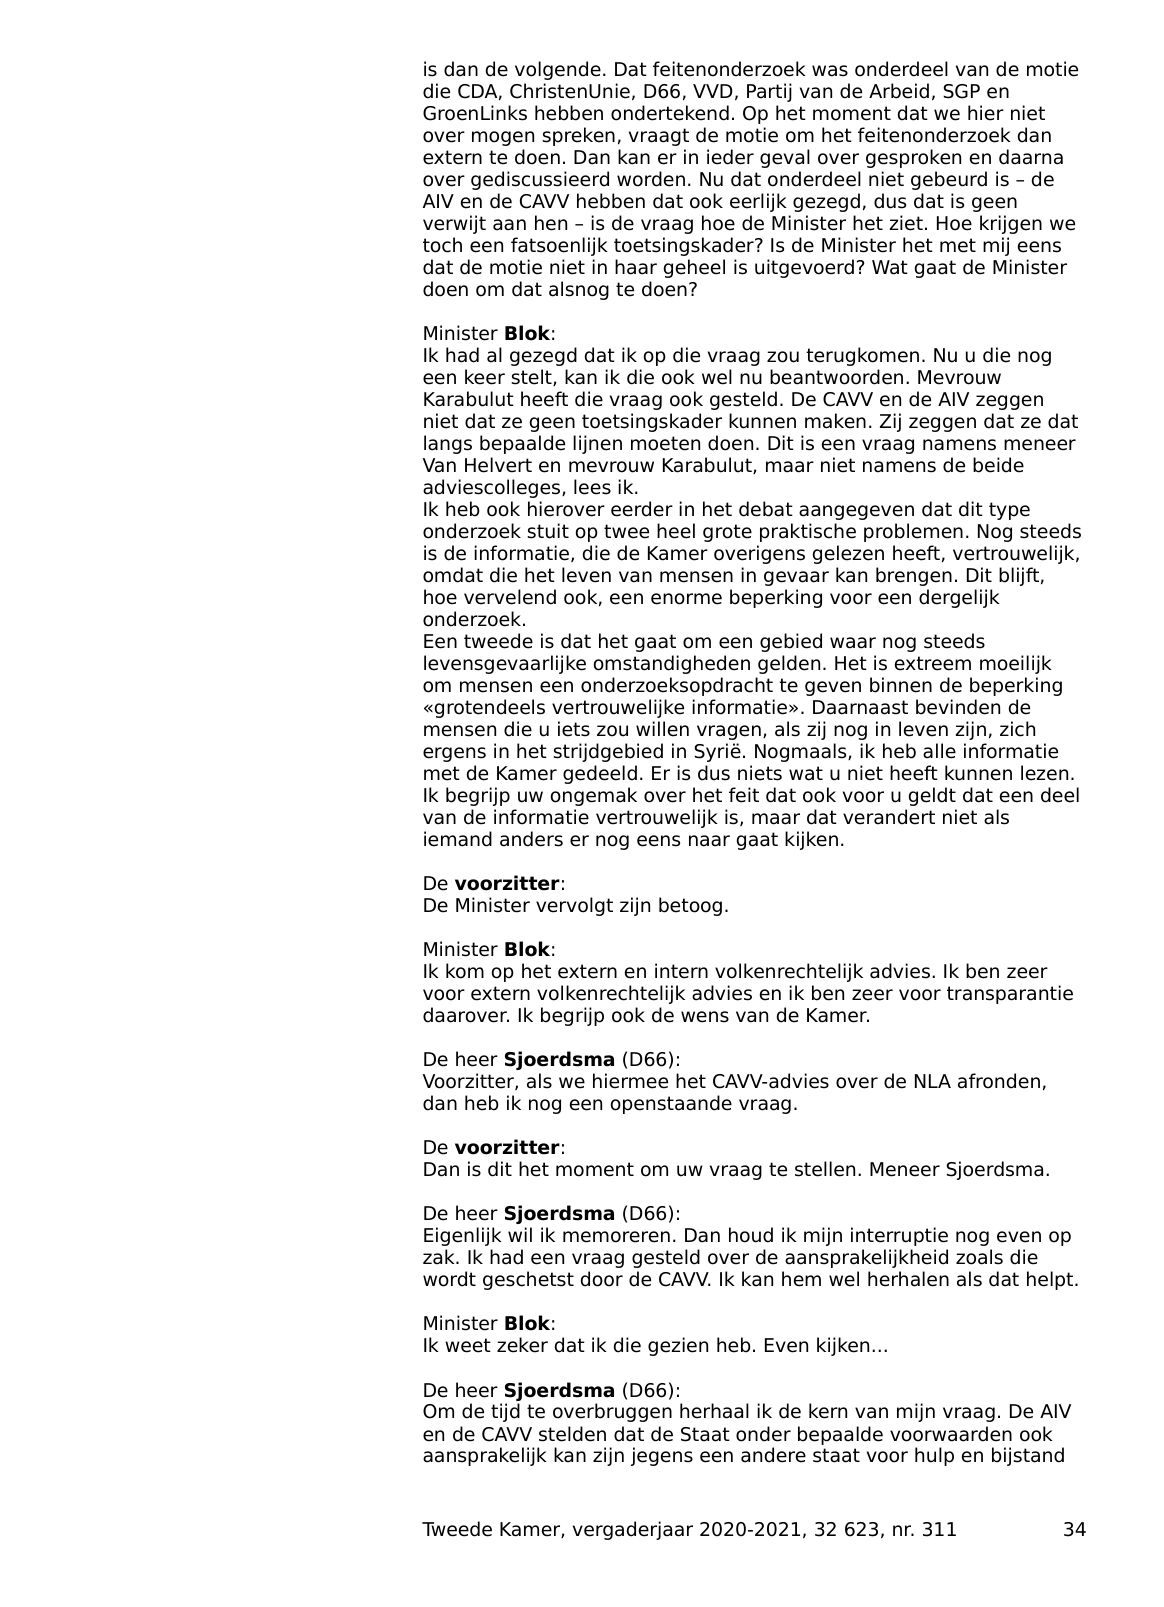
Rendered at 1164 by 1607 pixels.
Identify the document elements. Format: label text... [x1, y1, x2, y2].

text is dan de volgende. Dat feitenonderzoek was onderdeel van de motie die CDA, ChristenUnie, D66, VVD, Partij van de Arbeid, SGP en GroenLinks hebben ondertekend. Op het moment dat we hier niet over mogen spreken, vraagt de motie om het feitenonderzoek dan extern te doen. Dan kan er in ieder geval over gesproken en daarna over gediscussieerd worden. Nu dat onderdeel niet gebeurd is – de AIV en de CAVV hebben dat ook eerlijk gezegd, dus dat is geen verwijt aan hen – is de vraag hoe de Minister het ziet. Hoe krijgen we toch een fatsoenlijk toetsingskader? Is de Minister het met mij eens dat de motie niet in haar geheel is uitgevoerd? Wat gaat de Minister doen om dat alsnog te doen? [422, 59, 1087, 301]
text De voorzitter: [422, 873, 1087, 895]
text Dan is dit het moment om uw vraag te stellen. Meneer Sjoerdsma. [422, 1159, 1087, 1181]
text Minister Blok: [422, 323, 1087, 345]
text Ik weet zeker dat ik die gezien heb. Even kijken... [422, 1335, 1087, 1357]
text De heer Sjoerdsma (D66): [422, 1379, 1087, 1401]
text Een tweede is dat het gaat om een gebied waar nog steeds levensgevaarlijke omstandigheden gelden. Het is extreem moeilijk om mensen een onderzoeksopdracht te geven binnen de beperking «grotendeels vertrouwelijke informatie». Daarnaast bevinden de mensen die u iets zou willen vragen, als zij nog in leven zijn, zich ergens in het strijdgebied in Syrië. Nogmaals, ik heb alle informatie met de Kamer gedeeld. Er is dus niets wat u niet heeft kunnen lezen. Ik begrijp uw ongemak over het feit dat ook voor u geldt dat een deel van de informatie vertrouwelijk is, maar dat verandert niet als iemand anders er nog eens naar gaat kijken. [422, 631, 1087, 851]
text De heer Sjoerdsma (D66): [422, 1049, 1087, 1071]
text Minister Blok: [422, 939, 1087, 961]
text Voorzitter, als we hiermee het CAVV-advies over de NLA afronden, dan heb ik nog een openstaande vraag. [422, 1071, 1087, 1115]
text De heer Sjoerdsma (D66): [422, 1203, 1087, 1225]
text De voorzitter: [422, 1137, 1087, 1159]
text Ik had al gezegd dat ik op die vraag zou terugkomen. Nu u die nog een keer stelt, kan ik die ook wel nu beantwoorden. Mevrouw Karabulut heeft die vraag ook gesteld. De CAVV en de AIV zeggen niet dat ze geen toetsingskader kunnen maken. Zij zeggen dat ze dat langs bepaalde lijnen moeten doen. Dit is een vraag namens meneer Van Helvert en mevrouw Karabulut, maar niet namens de beide adviescolleges, lees ik. [422, 345, 1087, 499]
text De Minister vervolgt zijn betoog. [422, 895, 1087, 917]
text Ik kom op het extern en intern volkenrechtelijk advies. Ik ben zeer voor extern volkenrechtelijk advies en ik ben zeer voor transparantie daarover. Ik begrijp ook de wens van de Kamer. [422, 961, 1087, 1027]
text Eigenlijk wil ik memoreren. Dan houd ik mijn interruptie nog even op zak. Ik had een vraag gesteld over de aansprakelijkheid zoals die wordt geschetst door de CAVV. Ik kan hem wel herhalen als dat helpt. [422, 1225, 1087, 1291]
text Om de tijd te overbruggen herhaal ik de kern van mijn vraag. De AIV en de CAVV stelden dat de Staat onder bepaalde voorwaarden ook aansprakelijk kan zijn jegens een andere staat voor hulp en bijstand [422, 1401, 1087, 1467]
text Minister Blok: [422, 1313, 1087, 1335]
text Ik heb ook hierover eerder in het debat aangegeven dat dit type onderzoek stuit op twee heel grote praktische problemen. Nog steeds is de informatie, die de Kamer overigens gelezen heeft, vertrouwelijk, omdat die het leven van mensen in gevaar kan brengen. Dit blijft, hoe vervelend ook, een enorme beperking voor een dergelijk onderzoek. [422, 499, 1087, 631]
